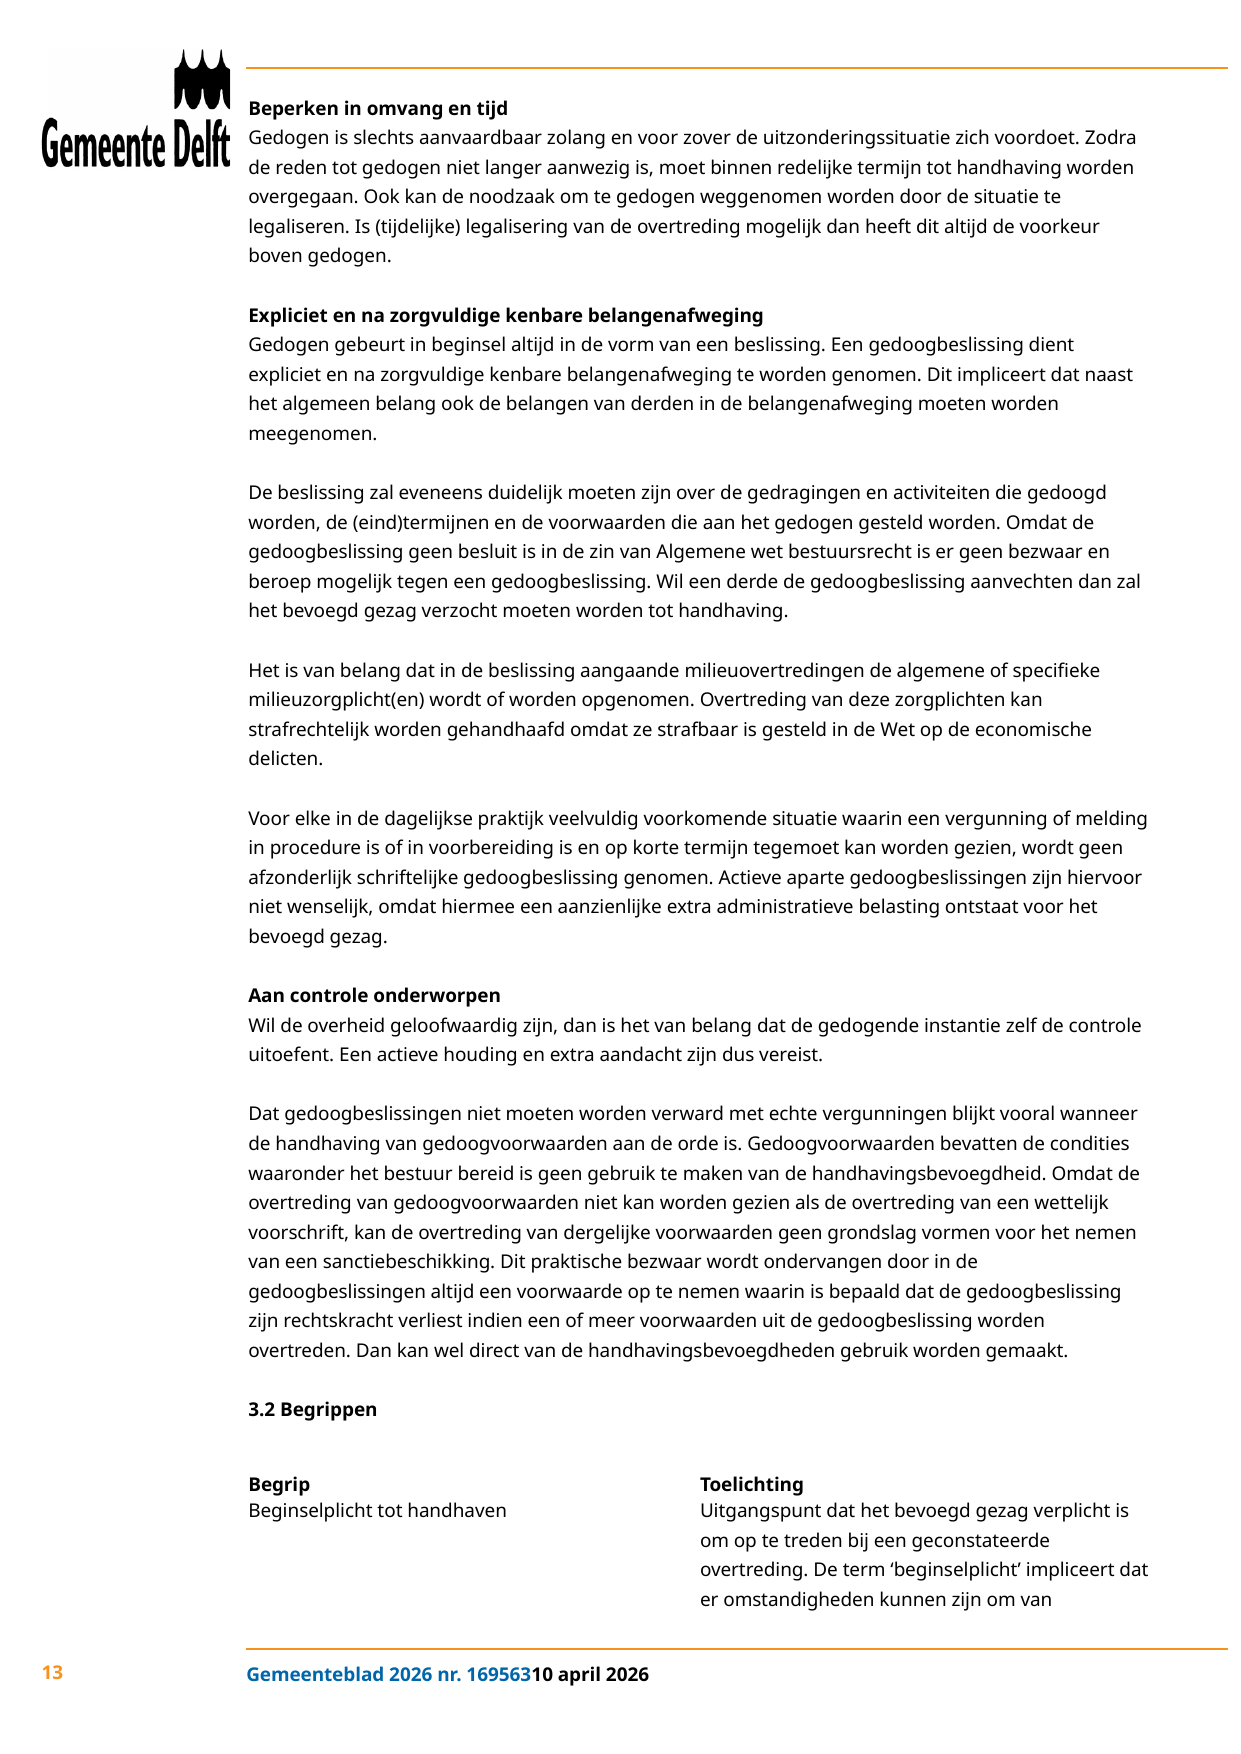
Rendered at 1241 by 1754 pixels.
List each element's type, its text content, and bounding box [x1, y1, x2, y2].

table_header Begrip [248, 1472, 700, 1497]
table_cell Uitgangspunt dat het bevoegd gezag verplicht is om op te treden bij een geconstateerde overtreding. De term ‘beginselplicht’ impliceert dat er omstandigheden kunnen zijn om van [700, 1497, 1152, 1612]
text Voor elke in de dagelijkse praktijk veelvuldig voorkomende situatie waarin een vergunning of melding in procedure is of in voorbereiding is en op korte termijn tegemoet kan worden gezien, wordt geen afzonderlijk schriftelijke gedoogbeslissing genomen. Actieve aparte gedoogbeslissingen zijn hiervoor niet wenselijk, omdat hiermee een aanzienlijke extra administratieve belasting ontstaat voor het bevoegd gezag. [248, 805, 1152, 949]
text De beslissing zal eveneens duidelijk moeten zijn over de gedragingen en activiteiten die gedoogd worden, de (eind)termijnen en de voorwaarden die aan het gedogen gesteld worden. Omdat de gedoogbeslissing geen besluit is in de zin van Algemene wet bestuursrecht is er geen bezwaar en beroep mogelijk tegen een gedoogbeslissing. Wil een derde de gedoogbeslissing aanvechten dan zal het bevoegd gezag verzocht moeten worden tot handhaving. [248, 479, 1152, 623]
text Gedogen gebeurt in beginsel altijd in de vorm van een beslissing. Een gedoogbeslissing dient expliciet en na zorgvuldige kenbare belangenafweging te worden genomen. Dit impliceert dat naast het algemeen belang ook de belangen van derden in de belangenafweging moeten worden meegenomen. [248, 331, 1152, 446]
text Wil de overheid geloofwaardig zijn, dan is het van belang dat de gedogende instantie zelf de controle uitoefent. Een actieve houding en extra aandacht zijn dus vereist. [248, 1012, 1152, 1067]
text Dat gedoogbeslissingen niet moeten worden verward met echte vergunningen blijkt vooral wanneer de handhaving van gedoogvoorwaarden aan de orde is. Gedoogvoorwaarden bevatten de condities waaronder het bestuur bereid is geen gebruik te maken van de handhavingsbevoegdheid. Omdat de overtreding van gedoogvoorwaarden niet kan worden gezien als de overtreding van een wettelijk voorschrift, kan de overtreding van dergelijke voorwaarden geen grondslag vormen voor het nemen van een sanctiebeschikking. Dit praktische bezwaar wordt ondervangen door in de gedoogbeslissingen altijd een voorwaarde op te nemen waarin is bepaald dat de gedoogbeslissing zijn rechtskracht verliest indien een of meer voorwaarden uit de gedoogbeslissing worden overtreden. Dan kan wel direct van de handhavingsbevoegdheden gebruik worden gemaakt. [248, 1101, 1152, 1363]
text 3.2 Begrippen [248, 1396, 1152, 1422]
text Gedogen is slechts aanvaardbaar zolang en voor zover de uitzonderingssituatie zich voordoet. Zodra de reden tot gedogen niet langer aanwezig is, moet binnen redelijke termijn tot handhaving worden overgegaan. Ook kan de noodzaak om te gedogen weggenomen worden door de situatie te legaliseren. Is (tijdelijke) legalisering van de overtreding mogelijk dan heeft dit altijd de voorkeur boven gedogen. [248, 124, 1152, 268]
text Expliciet en na zorgvuldige kenbare belangenafweging [248, 302, 1152, 328]
text Het is van belang dat in de beslissing aangaande milieuovertredingen de algemene of specifieke milieuzorgplicht(en) wordt of worden opgenomen. Overtreding van deze zorgplichten kan strafrechtelijk worden gehandhaafd omdat ze strafbaar is gesteld in de Wet op de economische delicten. [248, 657, 1152, 771]
table_cell Beginselplicht tot handhaven [248, 1497, 700, 1612]
table_header Toelichting [700, 1472, 1152, 1497]
picture [41, 47, 231, 172]
text Aan controle onderworpen [248, 982, 1152, 1008]
text Beperken in omvang en tijd [248, 95, 1152, 121]
